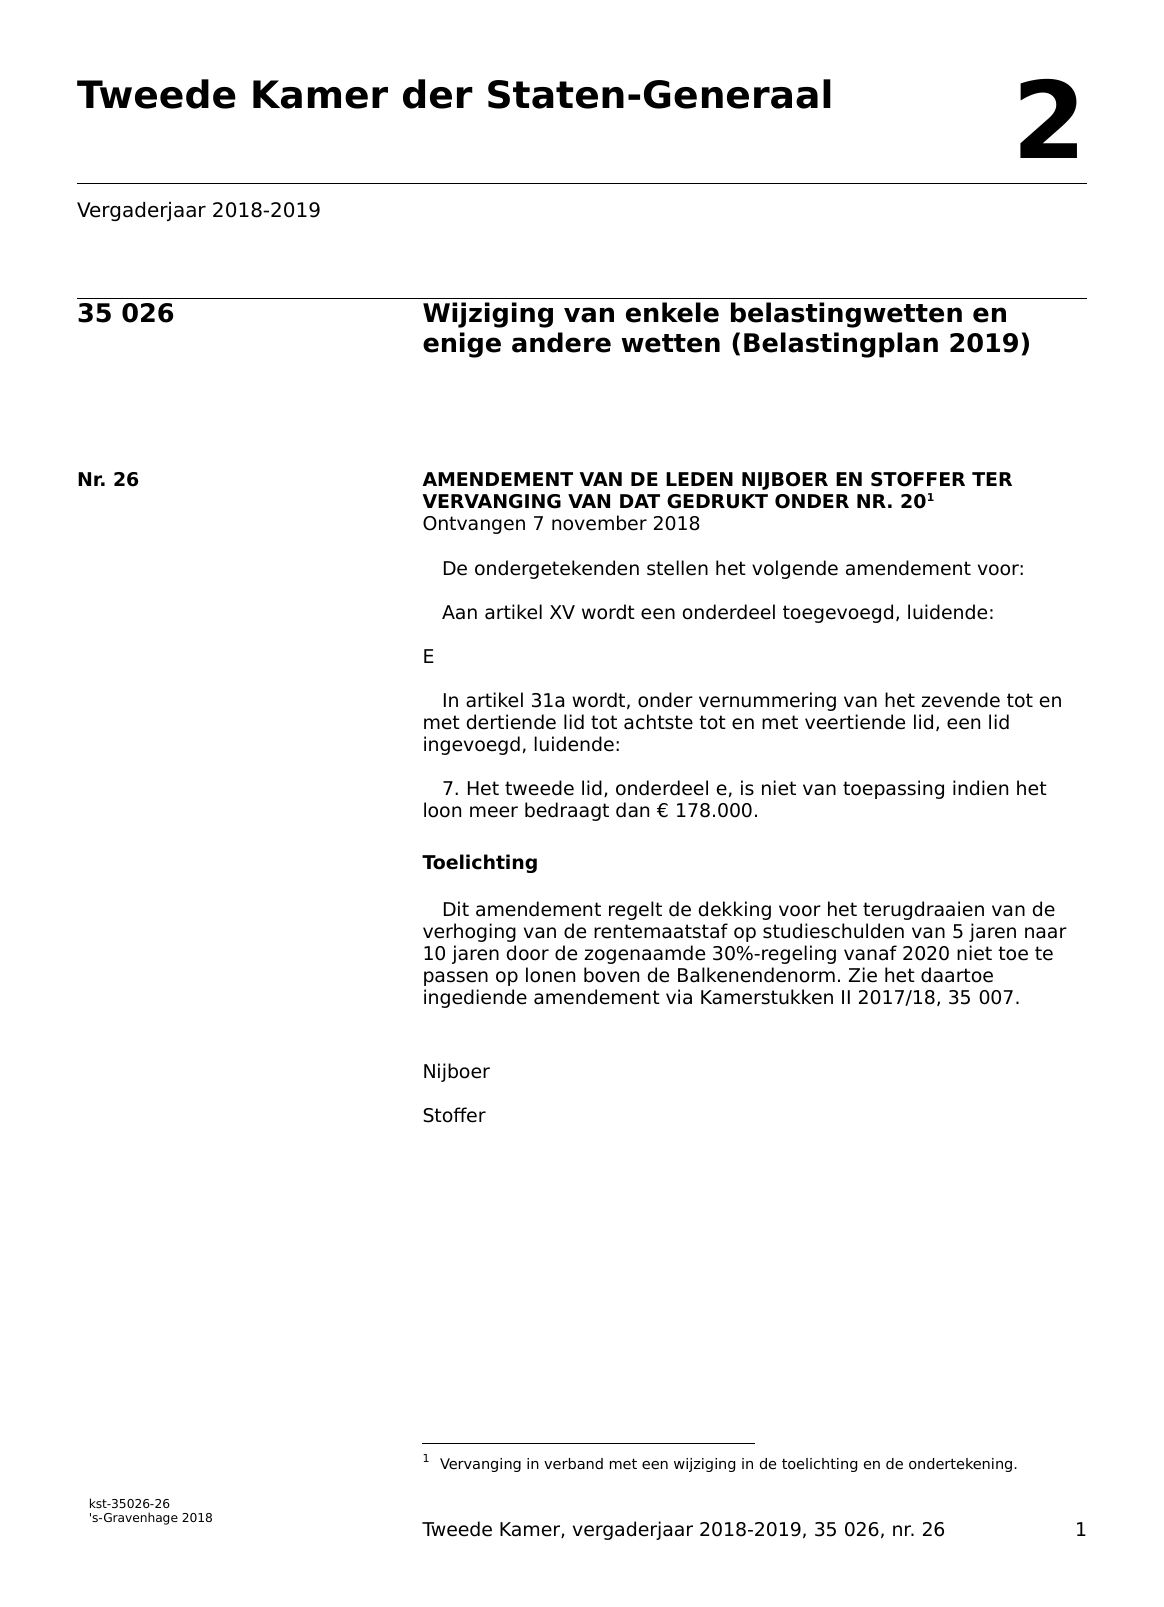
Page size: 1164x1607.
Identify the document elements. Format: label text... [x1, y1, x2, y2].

text In artikel 31a wordt, onder vernummering van het zevende tot en met dertiende lid tot achtste tot en met veertiende lid, een lid ingevoegd, luidende: [422, 690, 1087, 756]
text De ondergetekenden stellen het volgende amendement voor: [422, 557, 1087, 579]
subtitle Toelichting [422, 852, 1087, 874]
text Vervanging in verband met een wijziging in de toelichting en de ondertekening. [422, 1452, 1087, 1474]
subtitle 35 026 Wijziging van enkele belastingwetten en enige andere wetten (Belastingplan 2019) [77, 299, 1087, 358]
subtitle Nr. 26 AMENDEMENT VAN DE LEDEN NIJBOER EN STOFFER TER VERVANGING VAN DAT GEDRUKT ONDER NR. 20 [77, 469, 1087, 513]
text 7. Het tweede lid, onderdeel e, is niet van toepassing indien het loon meer bedraagt dan € 178.000. [422, 778, 1087, 822]
table_header Tweede Kamer der Staten-Generaal [77, 59, 886, 183]
text Ontvangen 7 november 2018 [422, 513, 1087, 535]
text Dit amendement regelt de dekking voor het terugdraaien van de verhoging van de rentemaatstaf op studieschulden van 5 jaren naar 10 jaren door de zogenaamde 30%-regeling vanaf 2020 niet toe te passen op lonen boven de Balkenendenorm. Zie het daartoe ingediende amendement via Kamerstukken II 2017/18, 35 007. [422, 899, 1087, 1009]
text 's-Gravenhage 2018 [88, 1511, 323, 1525]
text Nijboer Stoffer [422, 1039, 1087, 1127]
text Aan artikel XV wordt een onderdeel toegevoegd, luidende: [422, 602, 1087, 624]
text kst-35026-26 [88, 1497, 323, 1511]
text E [422, 646, 1087, 668]
table_cell Vergaderjaar 2018-2019 [77, 184, 1087, 298]
table_header 2 [886, 59, 1087, 183]
